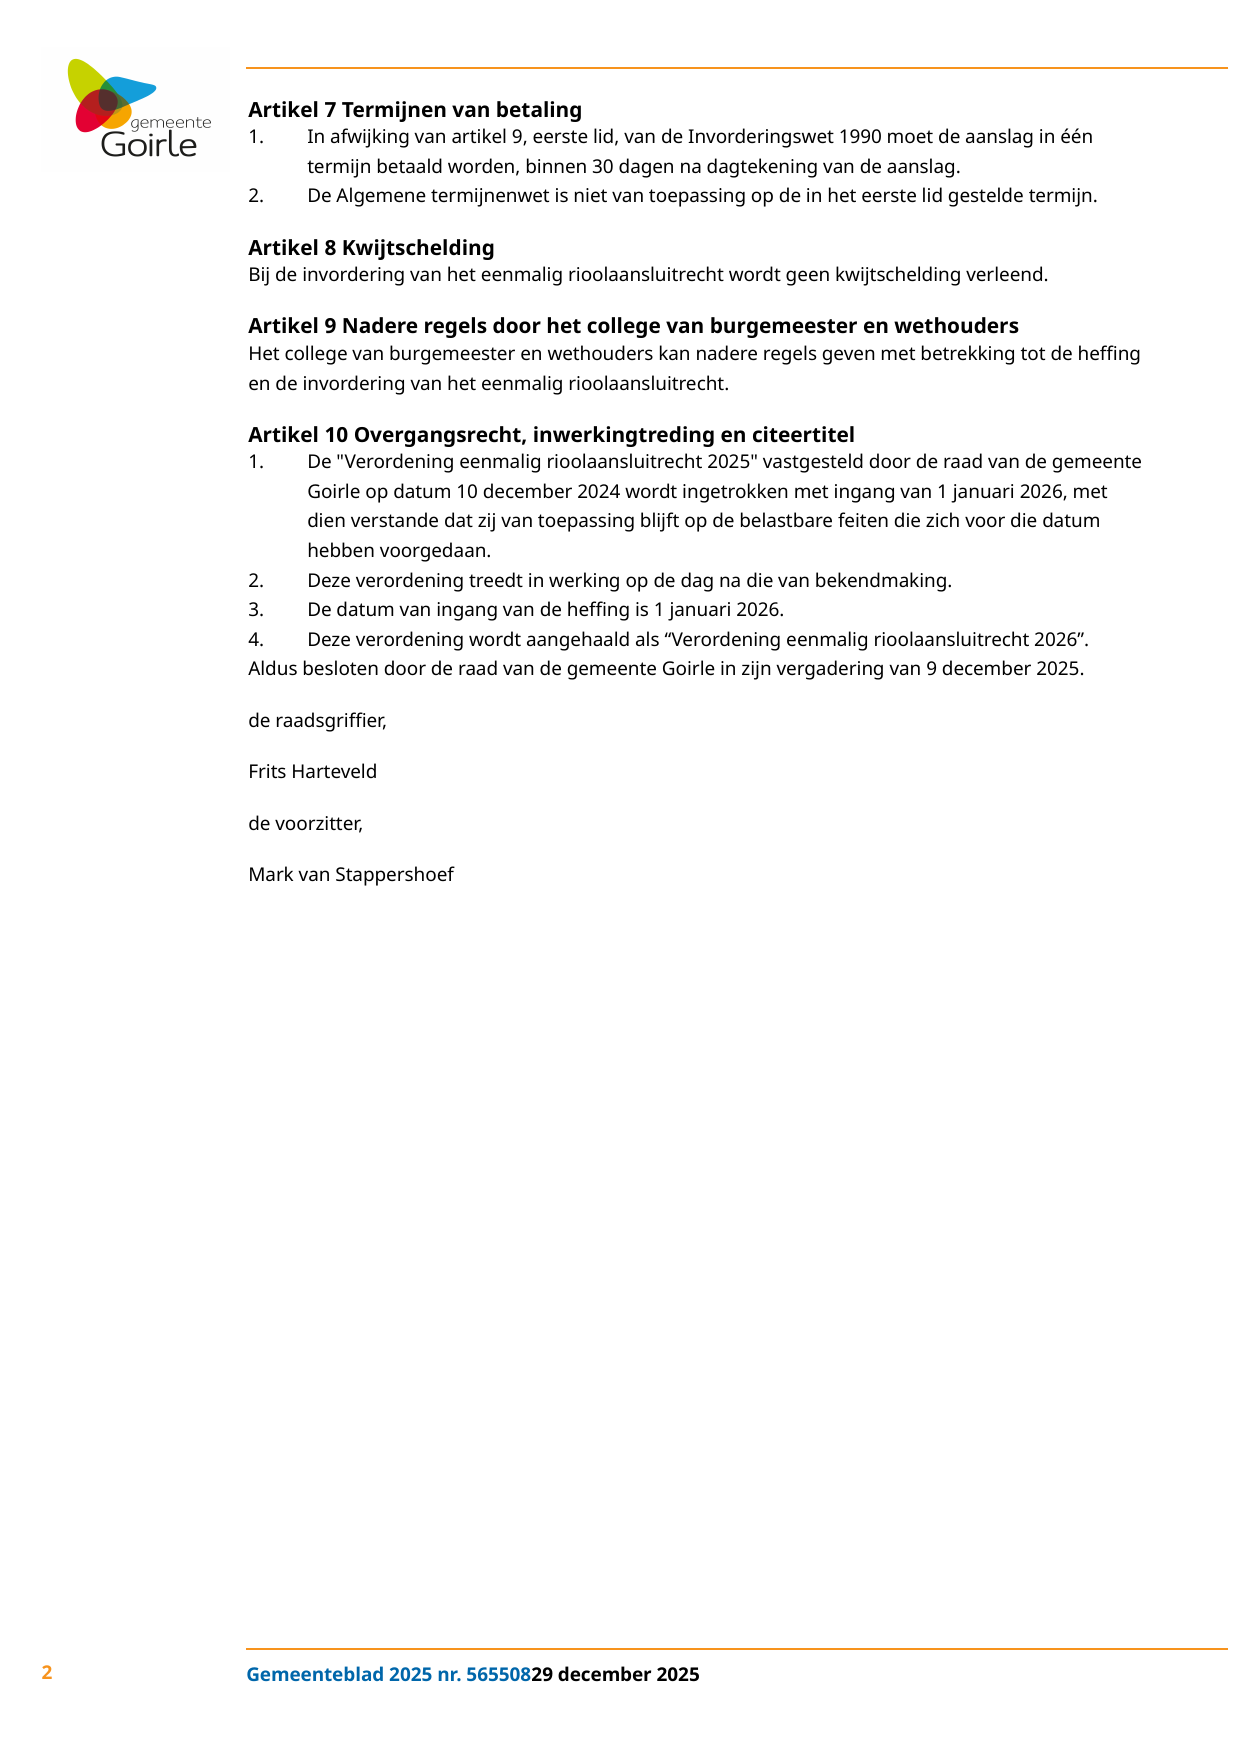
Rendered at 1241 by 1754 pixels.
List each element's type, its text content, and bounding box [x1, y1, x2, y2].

list Deze verordening treedt in werking op de dag na die van bekendmaking. [248, 567, 1152, 593]
text Bij de invordering van het eenmalig rioolaansluitrecht wordt geen kwijtschelding verleend. [248, 261, 1152, 287]
text de raadsgriffier, [248, 707, 1152, 733]
picture [41, 47, 231, 172]
list De Algemene termijnenwet is niet van toepassing op de in het eerste lid gestelde termijn. [248, 182, 1152, 208]
text Artikel 9 Nadere regels door het college van burgemeester en wethouders [248, 312, 1152, 340]
text Het college van burgemeester en wethouders kan nadere regels geven met betrekking tot de heffing en de invordering van het eenmalig rioolaansluitrecht. [248, 340, 1152, 395]
text Aldus besloten door de raad van de gemeente Goirle in zijn vergadering van 9 december 2025. [248, 656, 1152, 681]
list De "Verordening eenmalig rioolaansluitrecht 2025" vastgesteld door de raad van de gemeente Goirle op datum 10 december 2024 wordt ingetrokken met ingang van 1 januari 2026, met dien verstande dat zij van toepassing blijft op de belastbare feiten die zich voor die datum hebben voorgedaan. [248, 448, 1152, 563]
list De datum van ingang van de heffing is 1 januari 2026. [248, 596, 1152, 622]
list Deze verordening wordt aangehaald als “Verordening eenmalig rioolaansluitrecht 2026”. [248, 626, 1152, 652]
text Artikel 7 Termijnen van betaling [248, 95, 1152, 123]
text Artikel 8 Kwijtschelding [248, 233, 1152, 261]
text Artikel 10 Overgangsrecht, inwerkingtreding en citeertitel [248, 420, 1152, 448]
list In afwijking van artikel 9, eerste lid, van de Invorderingswet 1990 moet de aanslag in één termijn betaald worden, binnen 30 dagen na dagtekening van de aanslag. [248, 123, 1152, 178]
text de voorzitter, [248, 810, 1152, 836]
text Mark van Stappershoef [248, 861, 1152, 887]
text Frits Harteveld [248, 758, 1152, 784]
